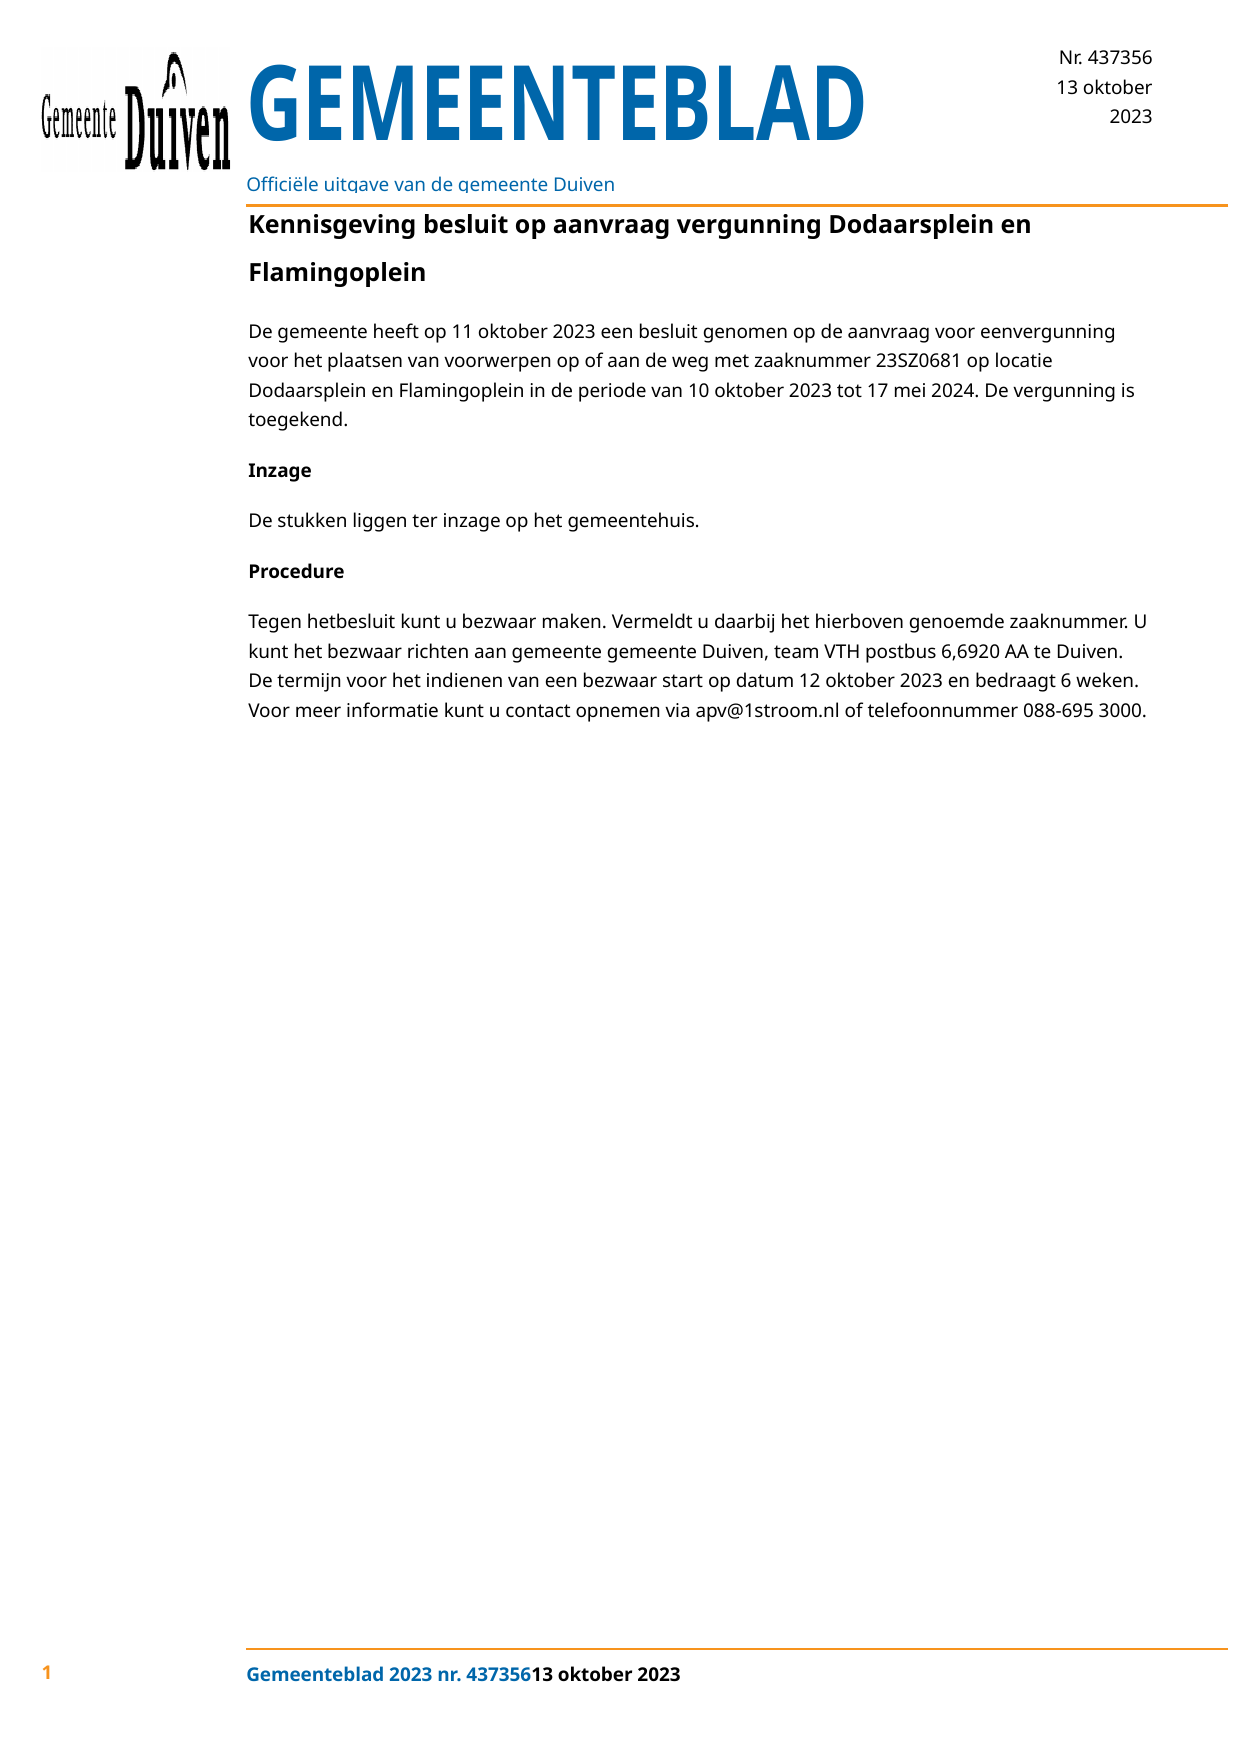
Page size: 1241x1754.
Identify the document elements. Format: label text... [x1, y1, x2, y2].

text De gemeente heeft op 11 oktober 2023 een besluit genomen op de aanvraag voor eenvergunning voor het plaatsen van voorwerpen op of aan de weg met zaaknummer 23SZ0681 op locatie Dodaarsplein en Flamingoplein in de periode van 10 oktober 2023 tot 17 mei 2024. De vergunning is toegekend. [248, 318, 1152, 432]
text Tegen hetbesluit kunt u bezwaar maken. Vermeldt u daarbij het hierboven genoemde zaaknummer. U kunt het bezwaar richten aan gemeente gemeente Duiven, team VTH postbus 6,6920 AA te Duiven. De termijn voor het indienen van een bezwaar start op datum 12 oktober 2023 en bedraagt 6 weken. Voor meer informatie kunt u contact opnemen via apv@1stroom.nl of telefoonnummer 088-695 3000. [248, 608, 1152, 723]
text Kennisgeving besluit op aanvraag vergunning Dodaarsplein en Flamingoplein [248, 207, 1152, 288]
text De stukken liggen ter inzage op het gemeentehuis. [248, 507, 1152, 533]
text Inzage [248, 457, 1152, 483]
picture [41, 47, 231, 172]
text Procedure [248, 558, 1152, 584]
